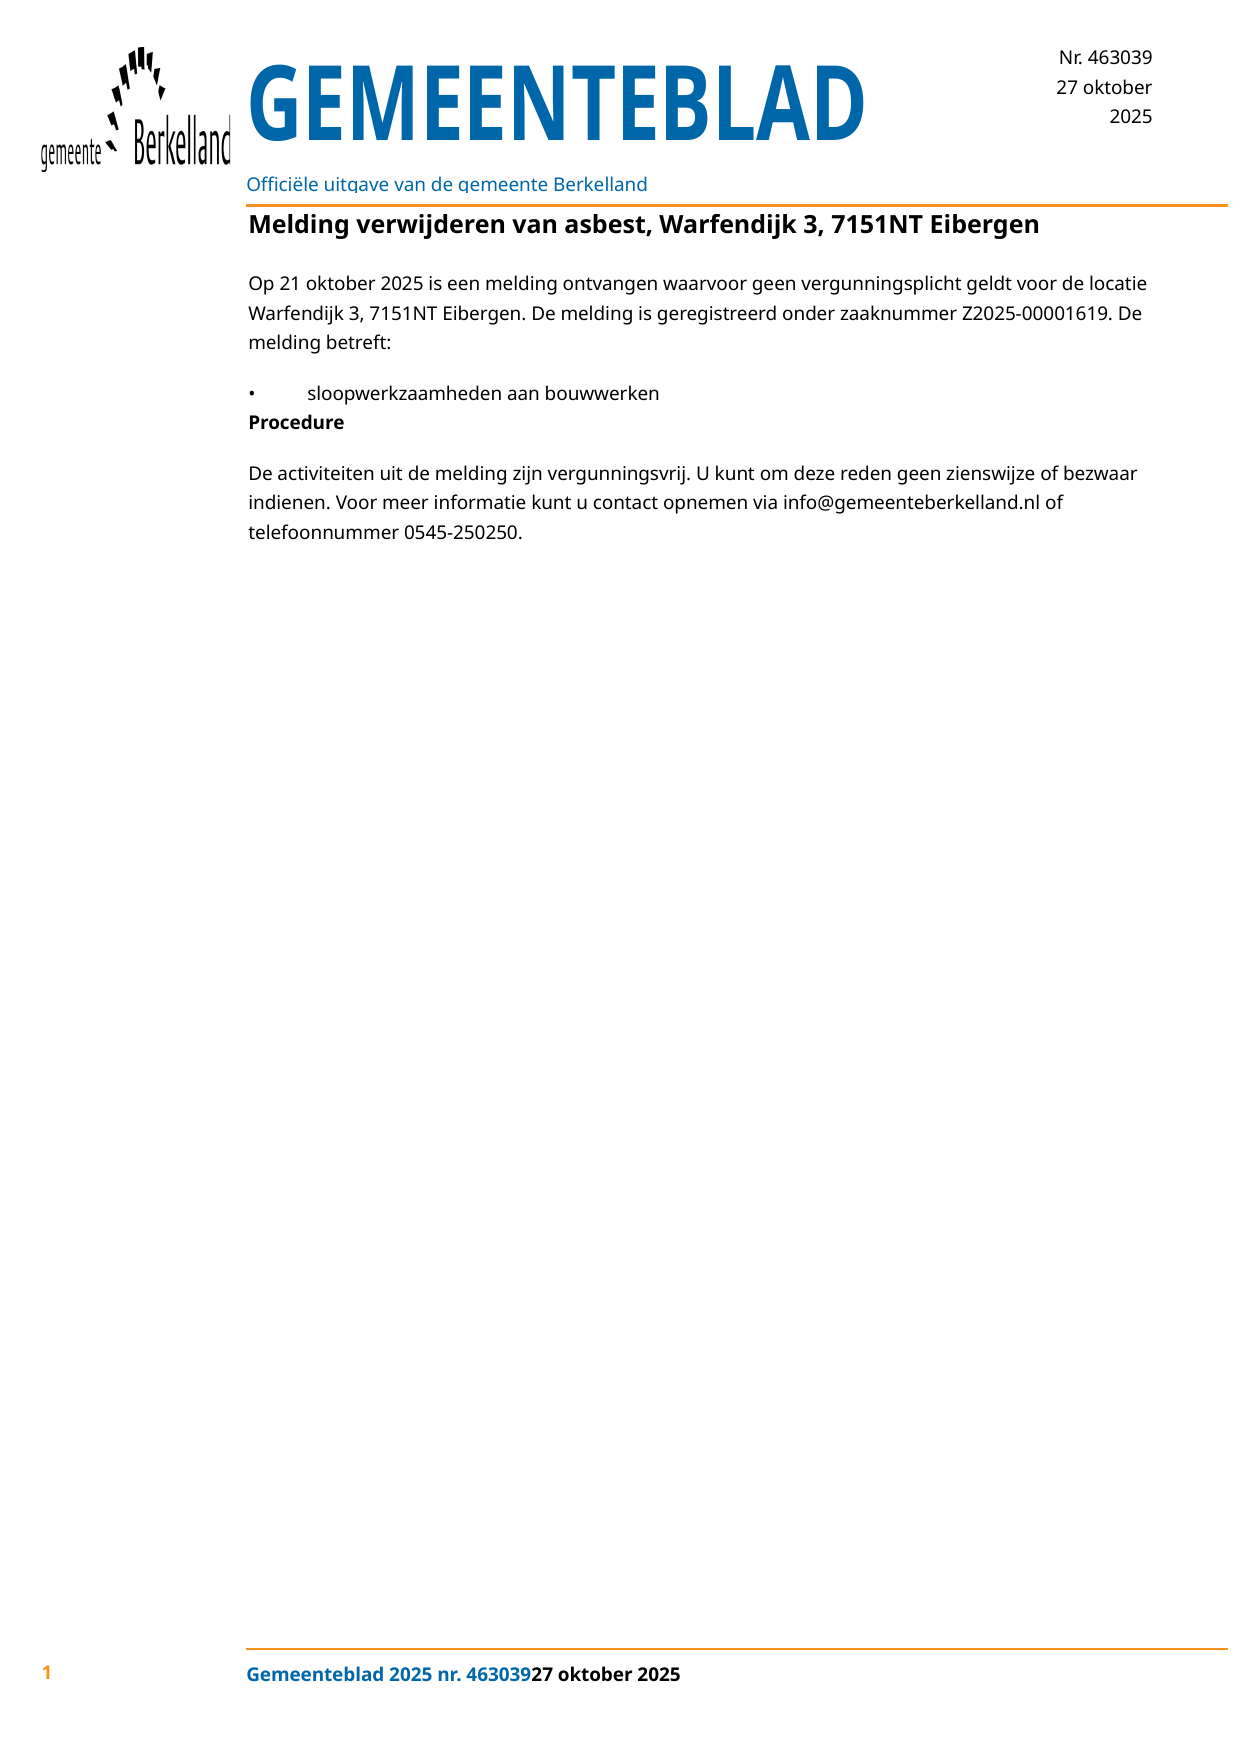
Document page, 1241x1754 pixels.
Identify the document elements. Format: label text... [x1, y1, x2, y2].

text De activiteiten uit de melding zijn vergunningsvrij. U kunt om deze reden geen zienswijze of bezwaar indienen. Voor meer informatie kunt u contact opnemen via info@gemeenteberkelland.nl of telefoonnummer 0545-250250. [248, 460, 1152, 545]
text Op 21 oktober 2025 is een melding ontvangen waarvoor geen vergunningsplicht geldt voor de locatie Warfendijk 3, 7151NT Eibergen. De melding is geregistreerd onder zaaknummer Z2025-00001619. De melding betreft: [248, 270, 1152, 355]
text Procedure [248, 409, 1152, 435]
picture [41, 47, 231, 172]
list sloopwerkzaamheden aan bouwwerken [248, 380, 1152, 406]
text Melding verwijderen van asbest, Warfendijk 3, 7151NT Eibergen [248, 207, 1152, 241]
